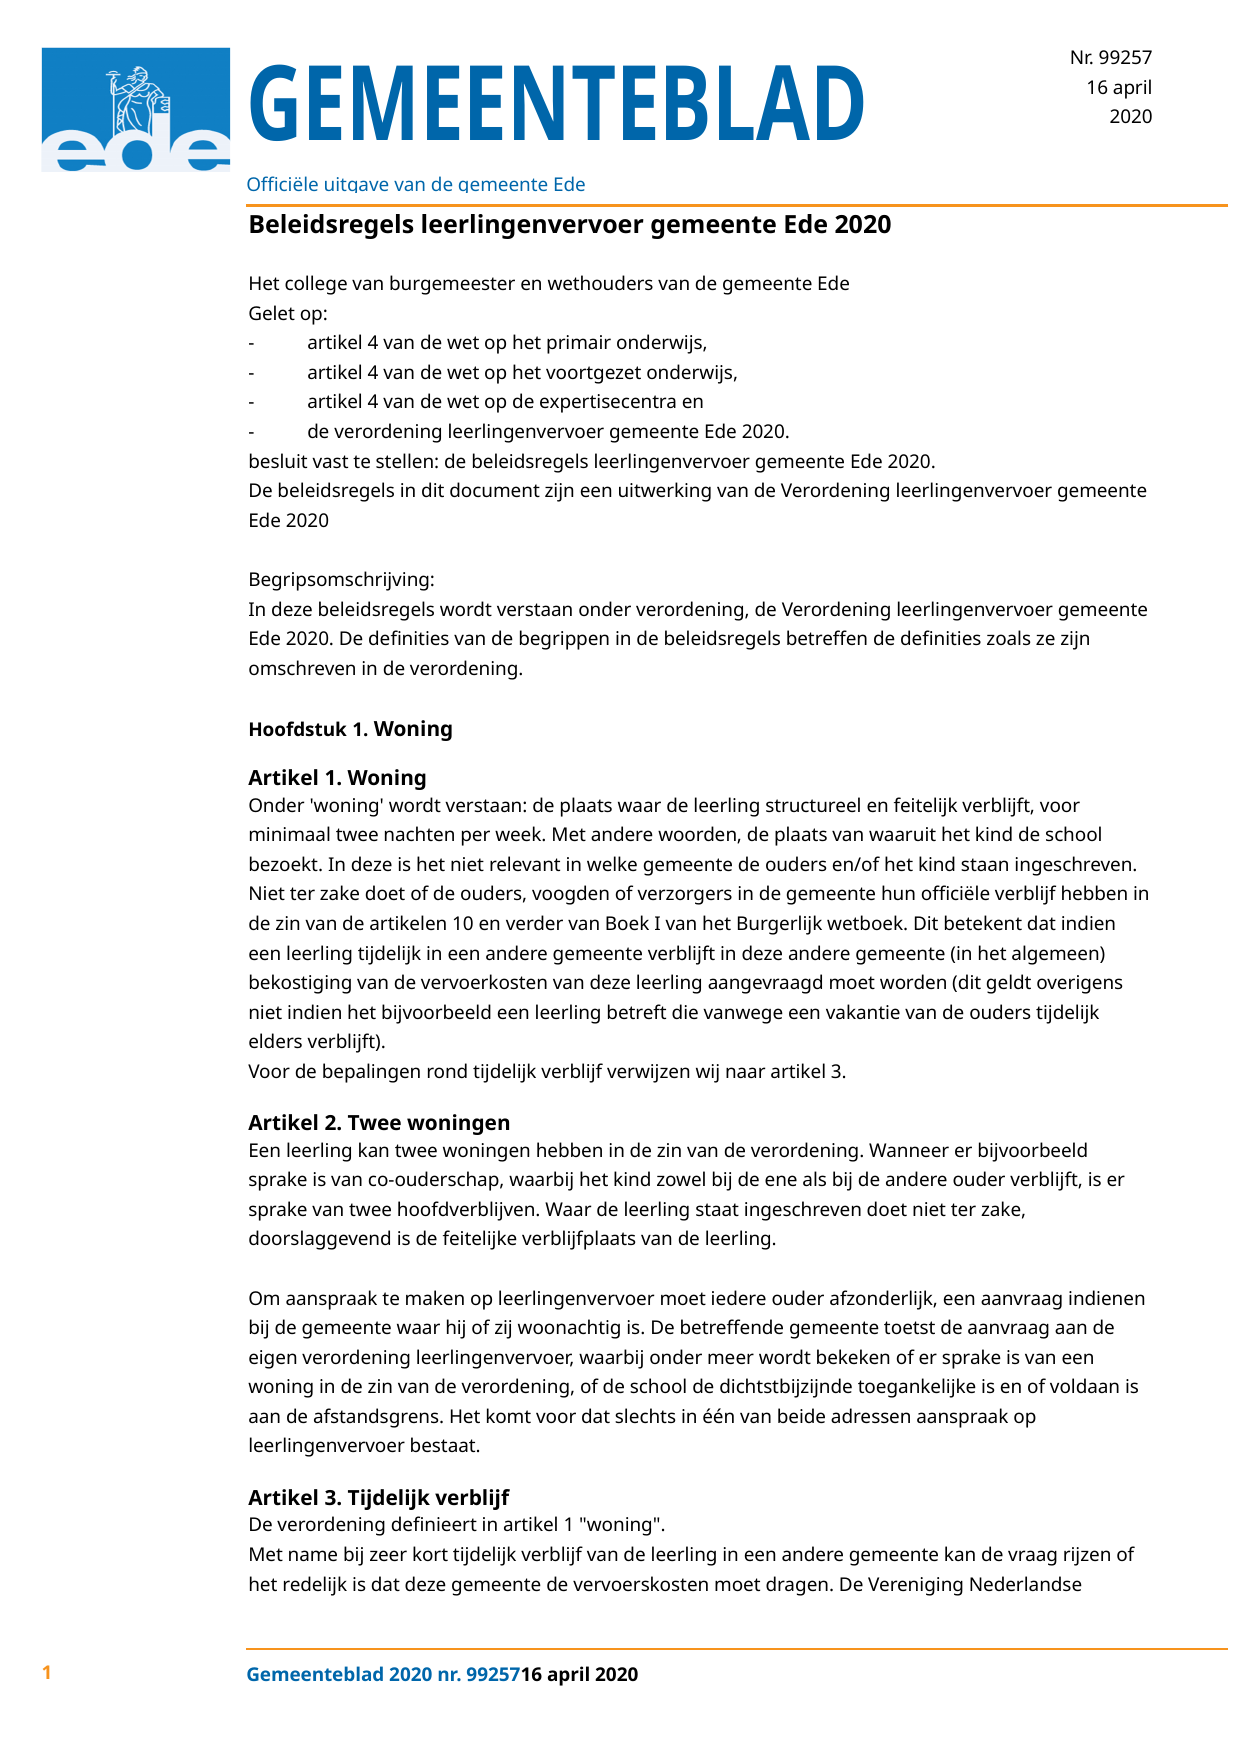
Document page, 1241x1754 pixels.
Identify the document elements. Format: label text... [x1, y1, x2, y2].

text Onder 'woning' wordt verstaan: de plaats waar de leerling structureel en feitelijk verblijft, voor minimaal twee nachten per week. Met andere woorden, de plaats van waaruit het kind de school bezoekt. In deze is het niet relevant in welke gemeente de ouders en/of het kind staan ingeschreven. [248, 792, 1152, 877]
text De verordening definieert in artikel 1 "woning". [248, 1512, 1152, 1537]
text Het college van burgemeester en wethouders van de gemeente Ede [248, 270, 1152, 296]
list de verordening leerlingenvervoer gemeente Ede 2020. [248, 418, 1152, 444]
text In deze beleidsregels wordt verstaan onder verordening, de Verordening leerlingenvervoer gemeente Ede 2020. De definities van de begrippen in de beleidsregels betreffen de definities zoals ze zijn omschreven in de verordening. [248, 596, 1152, 681]
text Om aanspraak te maken op leerlingenvervoer moet iedere ouder afzonderlijk, een aanvraag indienen bij de gemeente waar hij of zij woonachtig is. De betreffende gemeente toetst de aanvraag aan de eigen verordening leerlingenvervoer, waarbij onder meer wordt bekeken of er sprake is van een woning in de zin van de verordening, of de school de dichtstbijzijnde toegankelijke is en of voldaan is aan de afstandsgrens. Het komt voor dat slechts in één van beide adressen aanspraak op leerlingenvervoer bestaat. [248, 1285, 1152, 1458]
list artikel 4 van de wet op het voortgezet onderwijs, [248, 359, 1152, 385]
list artikel 4 van de wet op de expertisecentra en [248, 389, 1152, 414]
text Hoofdstuk 1. Woning [248, 714, 1152, 742]
text Gelet op: [248, 300, 1152, 326]
text Niet ter zake doet of de ouders, voogden of verzorgers in de gemeente hun officiële verblijf hebben in de zin van de artikelen 10 en verder van Boek I van het Burgerlijk wetboek. Dit betekent dat indien een leerling tijdelijk in een andere gemeente verblijft in deze andere gemeente (in het algemeen) bekostiging van de vervoerkosten van deze leerling aangevraagd moet worden (dit geldt overigens niet indien het bijvoorbeeld een leerling betreft die vanwege een vakantie van de ouders tijdelijk elders verblijft). [248, 881, 1152, 1054]
text Met name bij zeer kort tijdelijk verblijf van de leerling in een andere gemeente kan de vraag rijzen of het redelijk is dat deze gemeente de vervoerskosten moet dragen. De Vereniging Nederlandse [248, 1541, 1152, 1596]
list artikel 4 van de wet op het primair onderwijs, [248, 329, 1152, 355]
text Artikel 1. Woning [248, 763, 1152, 792]
text Artikel 2. Twee woningen [248, 1108, 1152, 1137]
text Beleidsregels leerlingenvervoer gemeente Ede 2020 [248, 207, 1152, 241]
text Begripsomschrijving: [248, 566, 1152, 592]
picture [41, 47, 231, 172]
text Voor de bepalingen rond tijdelijk verblijf verwijzen wij naar artikel 3. [248, 1058, 1152, 1084]
text besluit vast te stellen: de beleidsregels leerlingenvervoer gemeente Ede 2020. [248, 448, 1152, 473]
text De beleidsregels in dit document zijn een uitwerking van de Verordening leerlingenvervoer gemeente Ede 2020 [248, 477, 1152, 533]
text Artikel 3. Tijdelijk verblijf [248, 1483, 1152, 1512]
text Een leerling kan twee woningen hebben in de zin van de verordening. Wanneer er bijvoorbeeld sprake is van co-ouderschap, waarbij het kind zowel bij de ene als bij de andere ouder verblijft, is er sprake van twee hoofdverblijven. Waar de leerling staat ingeschreven doet niet ter zake, doorslaggevend is de feitelijke verblijfplaats van de leerling. [248, 1137, 1152, 1251]
